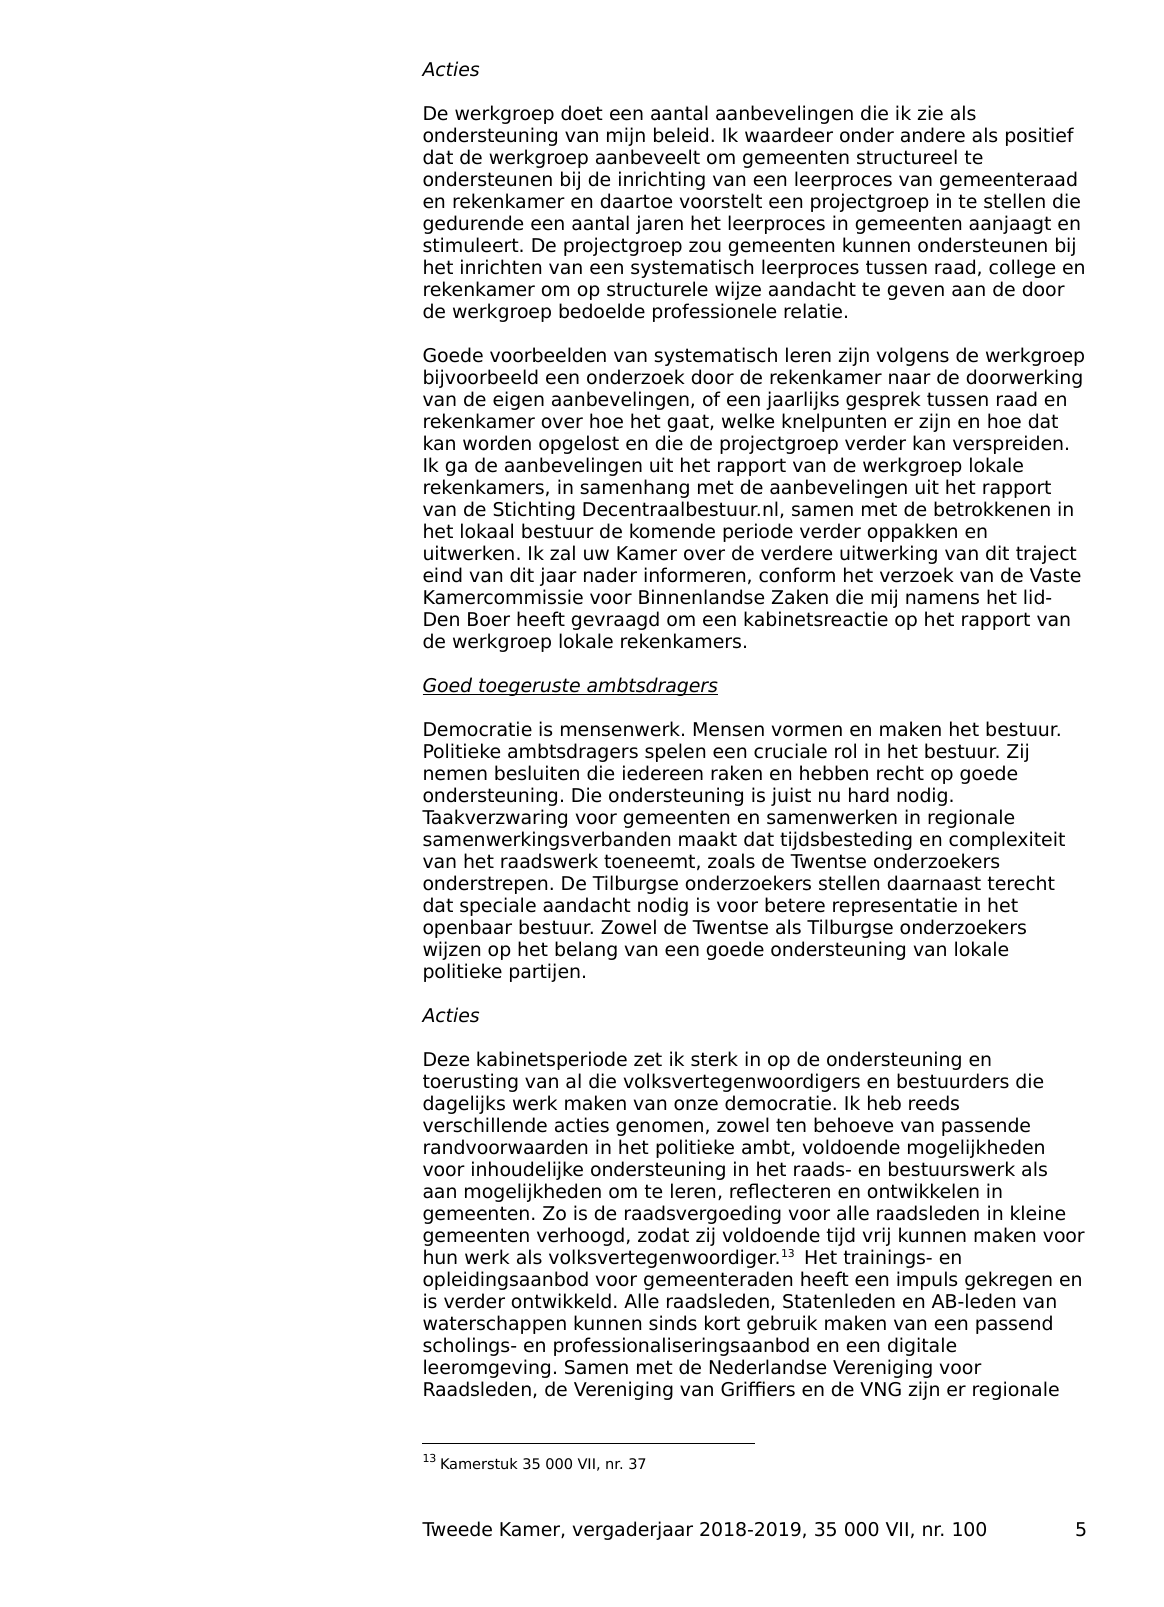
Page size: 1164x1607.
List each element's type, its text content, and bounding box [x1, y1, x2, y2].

subtitle Acties [422, 1005, 1087, 1027]
subtitle Acties [422, 59, 1087, 81]
text Deze kabinetsperiode zet ik sterk in op de ondersteuning en toerusting van al die volksvertegenwoordigers en bestuurders die dagelijks werk maken van onze democratie. Ik heb reeds verschillende acties genomen, zowel ten behoeve van passende randvoorwaarden in het politieke ambt, voldoende mogelijkheden voor inhoudelijke ondersteuning in het raads- en bestuurswerk als aan mogelijkheden om te leren, reflecteren en ontwikkelen in gemeenten. Zo is de raadsvergoeding voor alle raadsleden in kleine gemeenten verhoogd, zodat zij voldoende tijd vrij kunnen maken voor hun werk als volksvertegenwoordiger. Het trainings- en opleidingsaanbod voor gemeenteraden heeft een impuls gekregen en is verder ontwikkeld. Alle raadsleden, Statenleden en AB-leden van waterschappen kunnen sinds kort gebruik maken van een passend scholings- en professionaliseringsaanbod en een digitale leeromgeving. Samen met de Nederlandse Vereniging voor Raadsleden, de Vereniging van Griffiers en de VNG zijn er regionale [422, 1049, 1087, 1401]
subtitle Goed toegeruste ambtsdragers [422, 675, 1087, 697]
text Goede voorbeelden van systematisch leren zijn volgens de werkgroep bijvoorbeeld een onderzoek door de rekenkamer naar de doorwerking van de eigen aanbevelingen, of een jaarlijks gesprek tussen raad en rekenkamer over hoe het gaat, welke knelpunten er zijn en hoe dat kan worden opgelost en die de projectgroep verder kan verspreiden. Ik ga de aanbevelingen uit het rapport van de werkgroep lokale rekenkamers, in samenhang met de aanbevelingen uit het rapport van de Stichting Decentraalbestuur.nl, samen met de betrokkenen in het lokaal bestuur de komende periode verder oppakken en uitwerken. Ik zal uw Kamer over de verdere uitwerking van dit traject eind van dit jaar nader informeren, conform het verzoek van de Vaste Kamercommissie voor Binnenlandse Zaken die mij namens het lid-Den Boer heeft gevraagd om een kabinetsreactie op het rapport van de werkgroep lokale rekenkamers. [422, 345, 1087, 653]
text De werkgroep doet een aantal aanbevelingen die ik zie als ondersteuning van mijn beleid. Ik waardeer onder andere als positief dat de werkgroep aanbeveelt om gemeenten structureel te ondersteunen bij de inrichting van een leerproces van gemeenteraad en rekenkamer en daartoe voorstelt een projectgroep in te stellen die gedurende een aantal jaren het leerproces in gemeenten aanjaagt en stimuleert. De projectgroep zou gemeenten kunnen ondersteunen bij het inrichten van een systematisch leerproces tussen raad, college en rekenkamer om op structurele wijze aandacht te geven aan de door de werkgroep bedoelde professionele relatie. [422, 103, 1087, 323]
text Democratie is mensenwerk. Mensen vormen en maken het bestuur. Politieke ambtsdragers spelen een cruciale rol in het bestuur. Zij nemen besluiten die iedereen raken en hebben recht op goede ondersteuning. Die ondersteuning is juist nu hard nodig. Taakverzwaring voor gemeenten en samenwerken in regionale samenwerkingsverbanden maakt dat tijdsbesteding en complexiteit van het raadswerk toeneemt, zoals de Twentse onderzoekers onderstrepen. De Tilburgse onderzoekers stellen daarnaast terecht dat speciale aandacht nodig is voor betere representatie in het openbaar bestuur. Zowel de Twentse als Tilburgse onderzoekers wijzen op het belang van een goede ondersteuning van lokale politieke partijen. [422, 719, 1087, 983]
text Kamerstuk 35 000 VII, nr. 37 [422, 1452, 1087, 1474]
